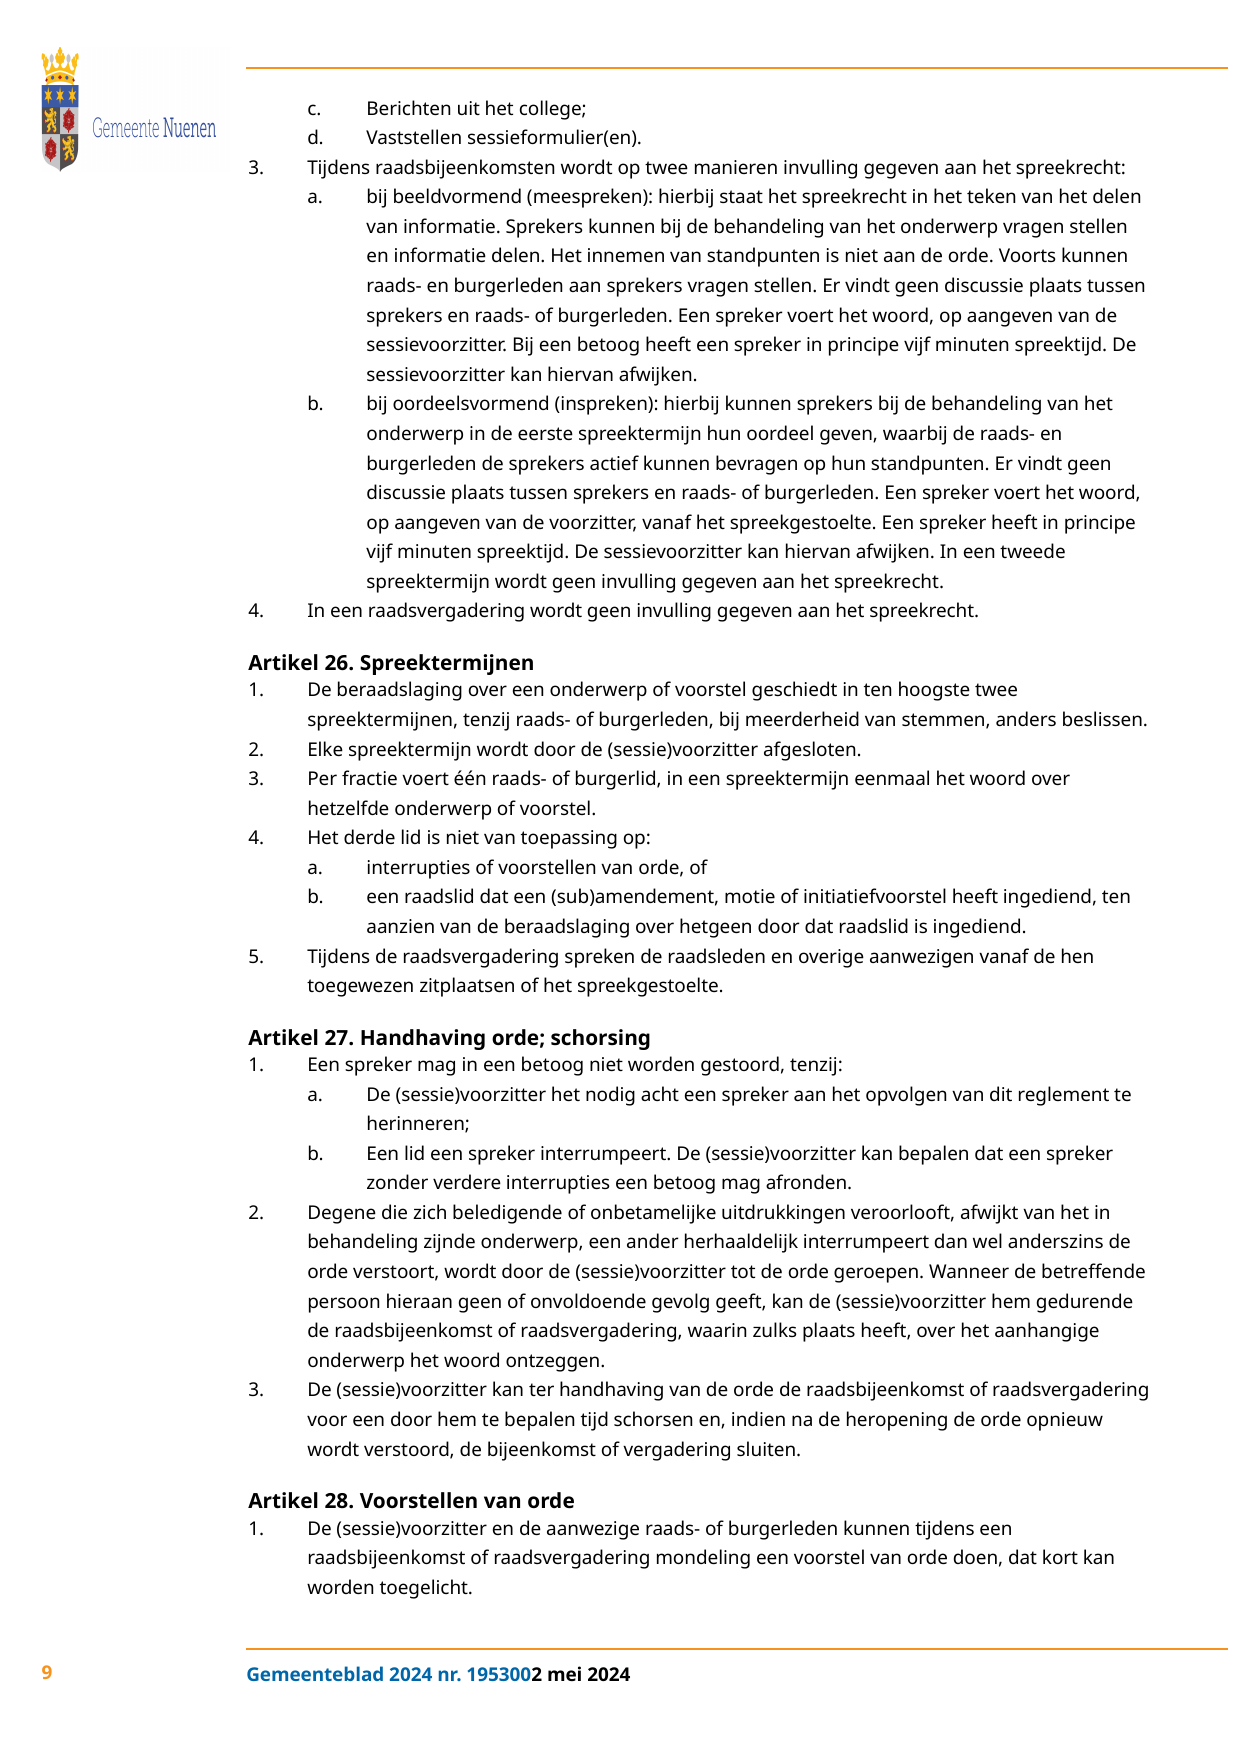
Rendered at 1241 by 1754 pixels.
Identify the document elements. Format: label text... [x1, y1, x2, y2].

text Artikel 26. Spreektermijnen [248, 648, 1152, 677]
list bij oordeelsvormend (inspreken): hierbij kunnen sprekers bij de behandeling van het onderwerp in de eerste spreektermijn hun oordeel geven, waarbij de raads- en burgerleden de sprekers actief kunnen bevragen op hun standpunten. Er vindt geen discussie plaats tussen sprekers en raads- of burgerleden. Een spreker voert het woord, op aangeven van de voorzitter, vanaf het spreekgestoelte. Een spreker heeft in principe vijf minuten spreektijd. De sessievoorzitter kan hiervan afwijken. In een tweede spreektermijn wordt geen invulling gegeven aan het spreekrecht. [307, 391, 1152, 594]
list De (sessie)voorzitter het nodig acht een spreker aan het opvolgen van dit reglement te herinneren; [307, 1081, 1152, 1136]
list interrupties of voorstellen van orde, of [307, 854, 1152, 880]
list Tijdens raadsbijeenkomsten wordt op twee manieren invulling gegeven aan het spreekrecht: [248, 154, 1152, 180]
list De (sessie)voorzitter en de aanwezige raads- of burgerleden kunnen tijdens een raadsbijeenkomst of raadsvergadering mondeling een voorstel van orde doen, dat kort kan worden toegelicht. [248, 1515, 1152, 1599]
list Degene die zich beledigende of onbetamelijke uitdrukkingen veroorlooft, afwijkt van het in behandeling zijnde onderwerp, een ander herhaaldelijk interrumpeert dan wel anderszins de orde verstoort, wordt door de (sessie)voorzitter tot de orde geroepen. Wanneer de betreffende persoon hieraan geen of onvoldoende gevolg geeft, kan de (sessie)voorzitter hem gedurende de raadsbijeenkomst of raadsvergadering, waarin zulks plaats heeft, over het aanhangige onderwerp het woord ontzeggen. [248, 1199, 1152, 1373]
list De (sessie)voorzitter kan ter handhaving van de orde de raadsbijeenkomst of raadsvergadering voor een door hem te bepalen tijd schorsen en, indien na de heropening de orde opnieuw wordt verstoord, de bijeenkomst of vergadering sluiten. [248, 1377, 1152, 1462]
list Een lid een spreker interrumpeert. De (sessie)voorzitter kan bepalen dat een spreker zonder verdere interrupties een betoog mag afronden. [307, 1140, 1152, 1195]
list Vaststellen sessieformulier(en). [307, 124, 1152, 150]
text Artikel 27. Handhaving orde; schorsing [248, 1023, 1152, 1051]
list Een spreker mag in een betoog niet worden gestoord, tenzij: [248, 1051, 1152, 1077]
list Tijdens de raadsvergadering spreken de raadsleden en overige aanwezigen vanaf de hen toegewezen zitplaatsen of het spreekgestoelte. [248, 943, 1152, 998]
list een raadslid dat een (sub)amendement, motie of initiatiefvoorstel heeft ingediend, ten aanzien van de beraadslaging over hetgeen door dat raadslid is ingediend. [307, 884, 1152, 939]
list bij beeldvormend (meespreken): hierbij staat het spreekrecht in het teken van het delen van informatie. Sprekers kunnen bij de behandeling van het onderwerp vragen stellen en informatie delen. Het innemen van standpunten is niet aan de orde. Voorts kunnen raads- en burgerleden aan sprekers vragen stellen. Er vindt geen discussie plaats tussen sprekers en raads- of burgerleden. Een spreker voert het woord, op aangeven van de sessievoorzitter. Bij een betoog heeft een spreker in principe vijf minuten spreektijd. De sessievoorzitter kan hiervan afwijken. [307, 183, 1152, 387]
list De beraadslaging over een onderwerp of voorstel geschiedt in ten hoogste twee spreektermijnen, tenzij raads- of burgerleden, bij meerderheid van stemmen, anders beslissen. [248, 677, 1152, 732]
text Artikel 28. Voorstellen van orde [248, 1486, 1152, 1515]
list Elke spreektermijn wordt door de (sessie)voorzitter afgesloten. [248, 736, 1152, 761]
picture [41, 47, 231, 172]
list In een raadsvergadering wordt geen invulling gegeven aan het spreekrecht. [248, 598, 1152, 623]
list Per fractie voert één raads- of burgerlid, in een spreektermijn eenmaal het woord over hetzelfde onderwerp of voorstel. [248, 765, 1152, 821]
list Berichten uit het college; [307, 95, 1152, 121]
list Het derde lid is niet van toepassing op: [248, 824, 1152, 850]
